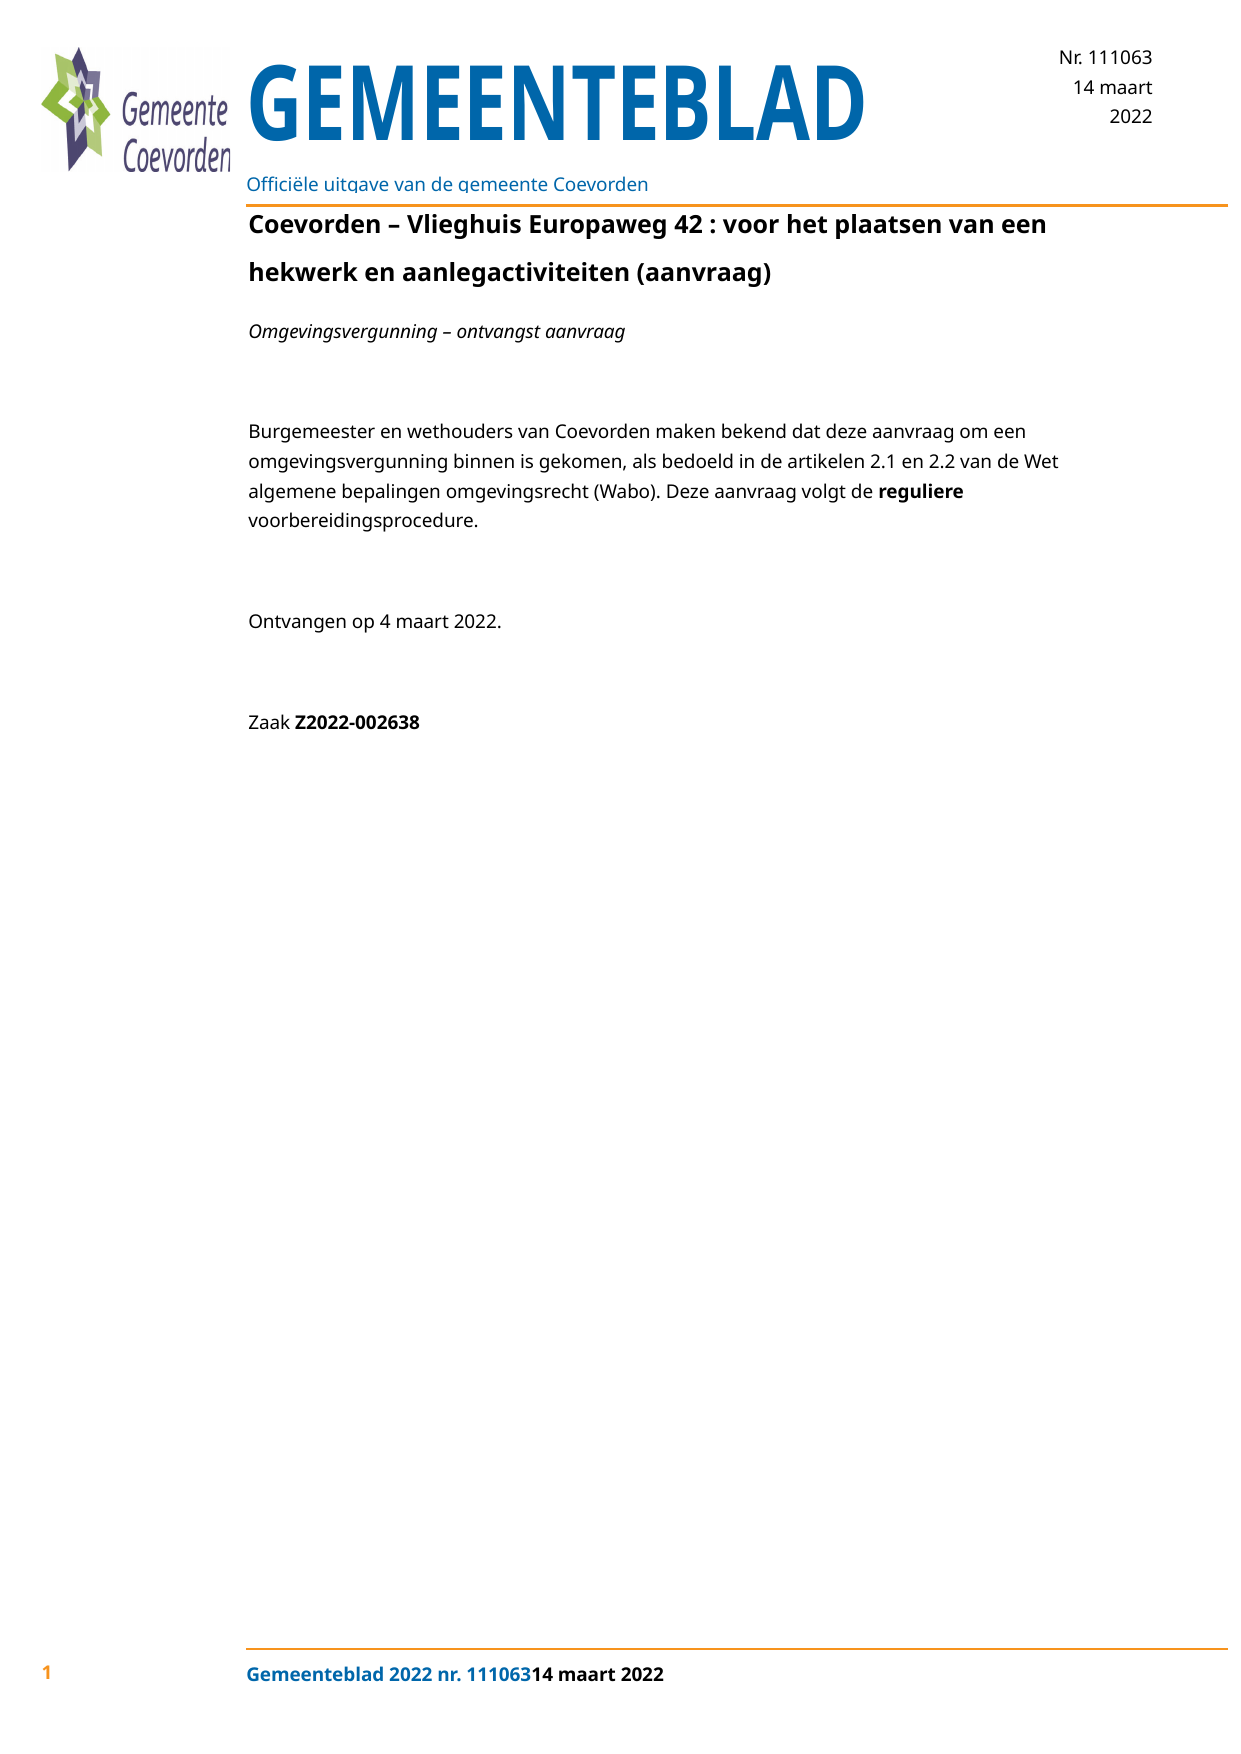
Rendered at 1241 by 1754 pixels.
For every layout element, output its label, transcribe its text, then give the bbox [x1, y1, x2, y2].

text Ontvangen op 4 maart 2022. [248, 608, 1152, 634]
text Omgevingsvergunning – ontvangst aanvraag [248, 318, 1152, 344]
text Coevorden – Vlieghuis Europaweg 42 : voor het plaatsen van een hekwerk en aanlegactiviteiten (aanvraag) [248, 207, 1152, 288]
text Zaak Z2022-002638 [248, 709, 1152, 735]
text Burgemeester en wethouders van Coevorden maken bekend dat deze aanvraag om een omgevingsvergunning binnen is gekomen, als bedoeld in de artikelen 2.1 en 2.2 van de Wet algemene bepalingen omgevingsrecht (Wabo). Deze aanvraag volgt de reguliere voorbereidingsprocedure. [248, 419, 1152, 533]
picture [41, 47, 231, 172]
